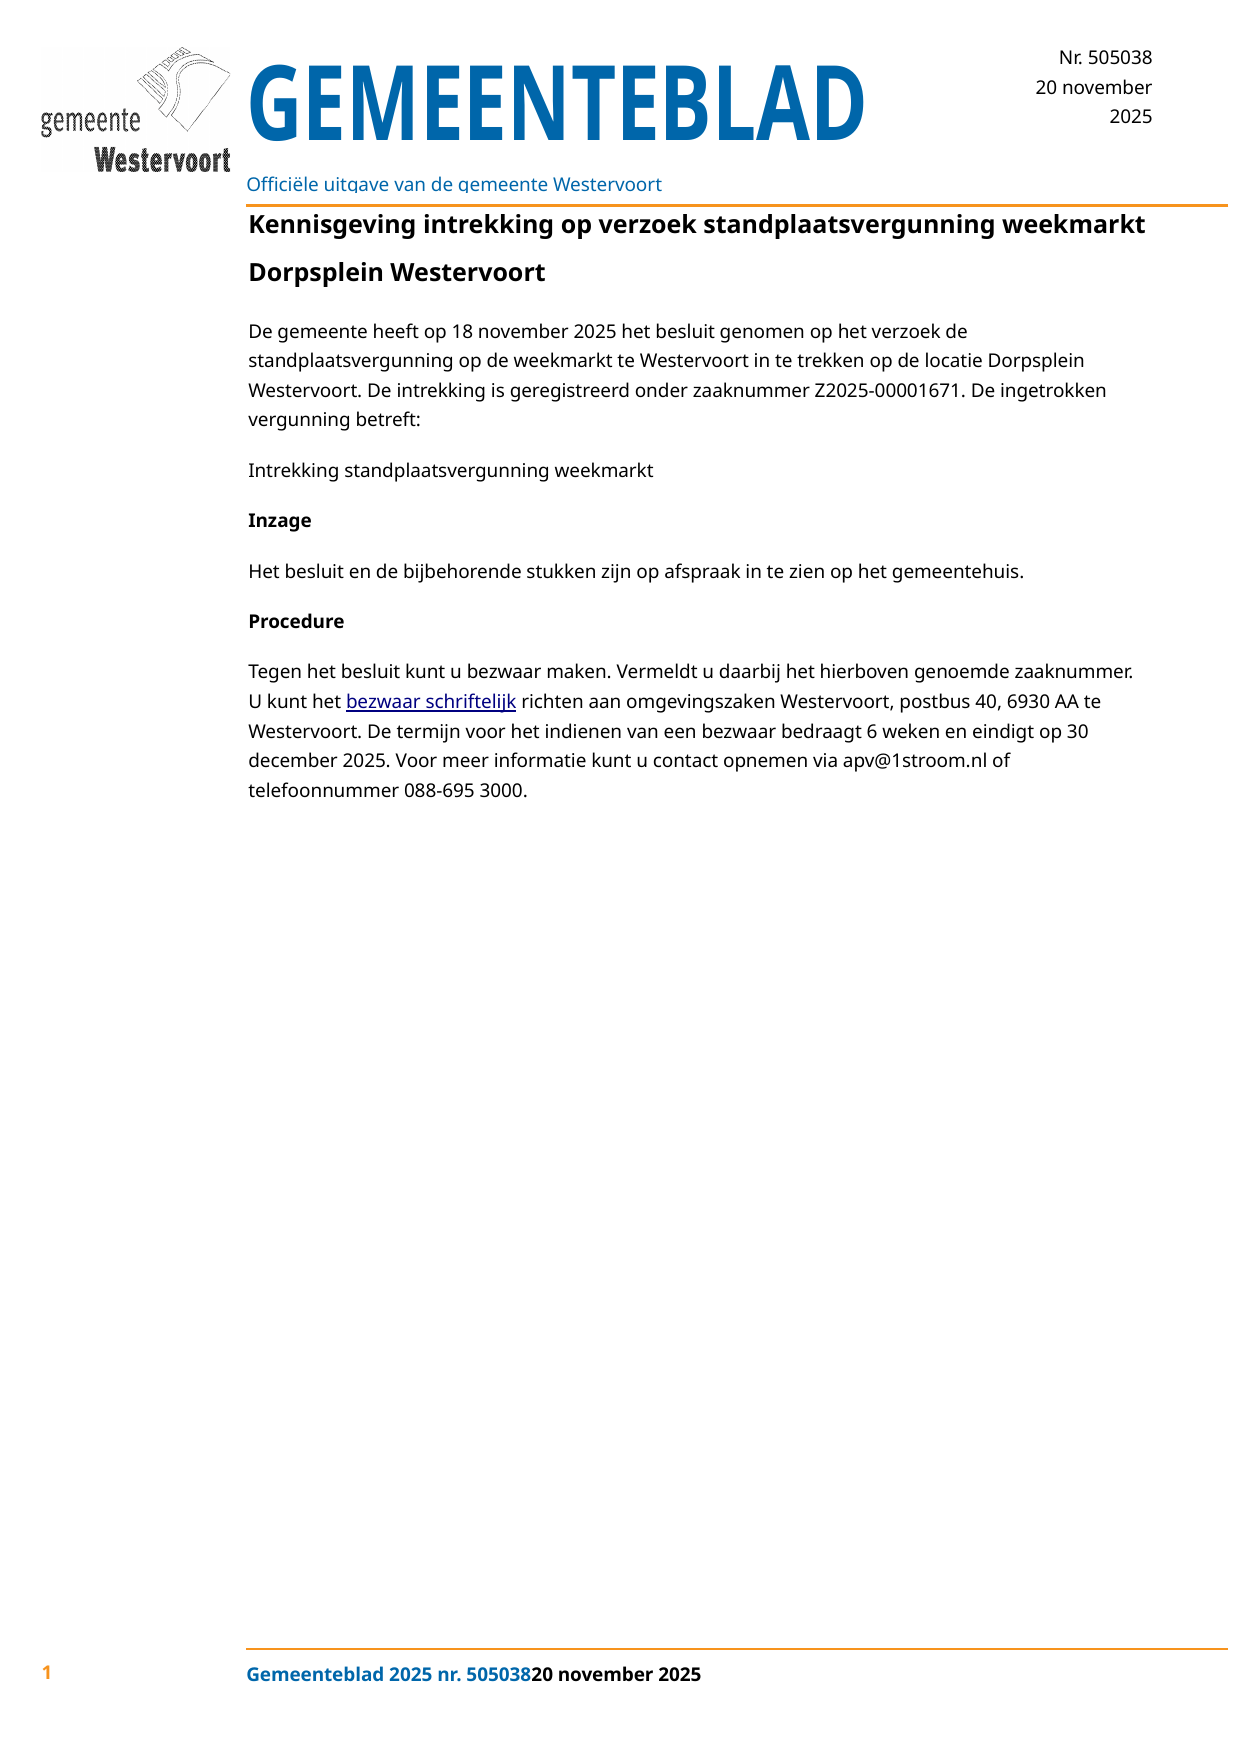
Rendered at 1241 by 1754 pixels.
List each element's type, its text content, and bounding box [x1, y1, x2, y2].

text De gemeente heeft op 18 november 2025 het besluit genomen op het verzoek de standplaatsvergunning op de weekmarkt te Westervoort in te trekken op de locatie Dorpsplein Westervoort. De intrekking is geregistreerd onder zaaknummer Z2025-00001671. De ingetrokken vergunning betreft: [248, 318, 1152, 432]
text Inzage [248, 507, 1152, 533]
text Het besluit en de bijbehorende stukken zijn op afspraak in te zien op het gemeentehuis. [248, 558, 1152, 584]
text Procedure [248, 608, 1152, 634]
text Tegen het besluit kunt u bezwaar maken. Vermeldt u daarbij het hierboven genoemde zaaknummer. U kunt het bezwaar schriftelijk richten aan omgevingszaken Westervoort, postbus 40, 6930 AA te Westervoort. De termijn voor het indienen van een bezwaar bedraagt 6 weken en eindigt op 30 december 2025. Voor meer informatie kunt u contact opnemen via apv@1stroom.nl of telefoonnummer 088-695 3000. [248, 659, 1152, 803]
text Kennisgeving intrekking op verzoek standplaatsvergunning weekmarkt Dorpsplein Westervoort [248, 207, 1152, 288]
picture [41, 47, 231, 172]
text Intrekking standplaatsvergunning weekmarkt [248, 457, 1152, 483]
